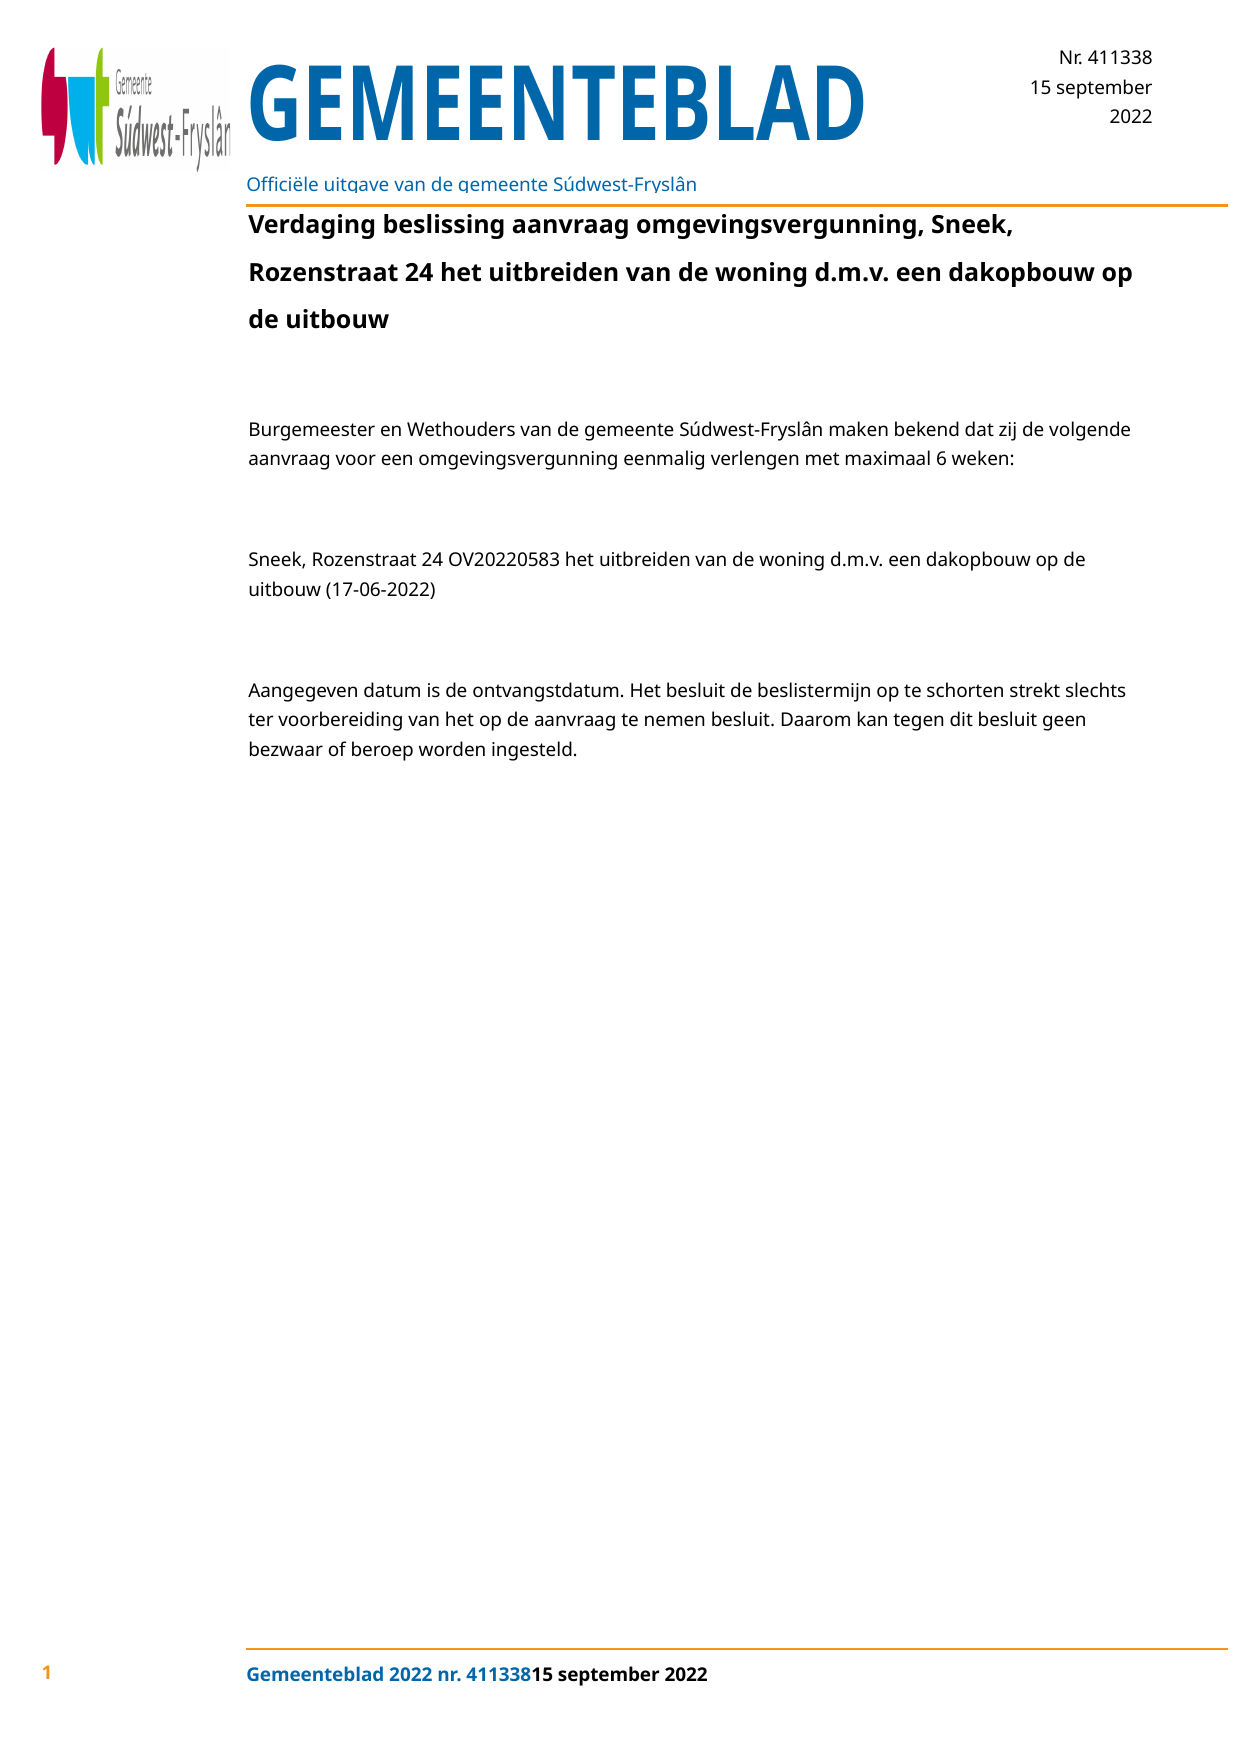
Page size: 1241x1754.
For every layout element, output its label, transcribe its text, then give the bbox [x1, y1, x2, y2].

text Sneek, Rozenstraat 24 OV20220583 het uitbreiden van de woning d.m.v. een dakopbouw op de uitbouw (17-06-2022) [248, 546, 1152, 602]
text Aangegeven datum is de ontvangstdatum. Het besluit de beslistermijn op te schorten strekt slechts ter voorbereiding van het op de aanvraag te nemen besluit. Daarom kan tegen dit besluit geen bezwaar of beroep worden ingesteld. [248, 677, 1152, 762]
text Verdaging beslissing aanvraag omgevingsvergunning, Sneek, Rozenstraat 24 het uitbreiden van de woning d.m.v. een dakopbouw op de uitbouw [248, 207, 1152, 336]
picture [41, 47, 231, 172]
text Burgemeester en Wethouders van de gemeente Súdwest-Fryslân maken bekend dat zij de volgende aanvraag voor een omgevingsvergunning eenmalig verlengen met maximaal 6 weken: [248, 416, 1152, 471]
